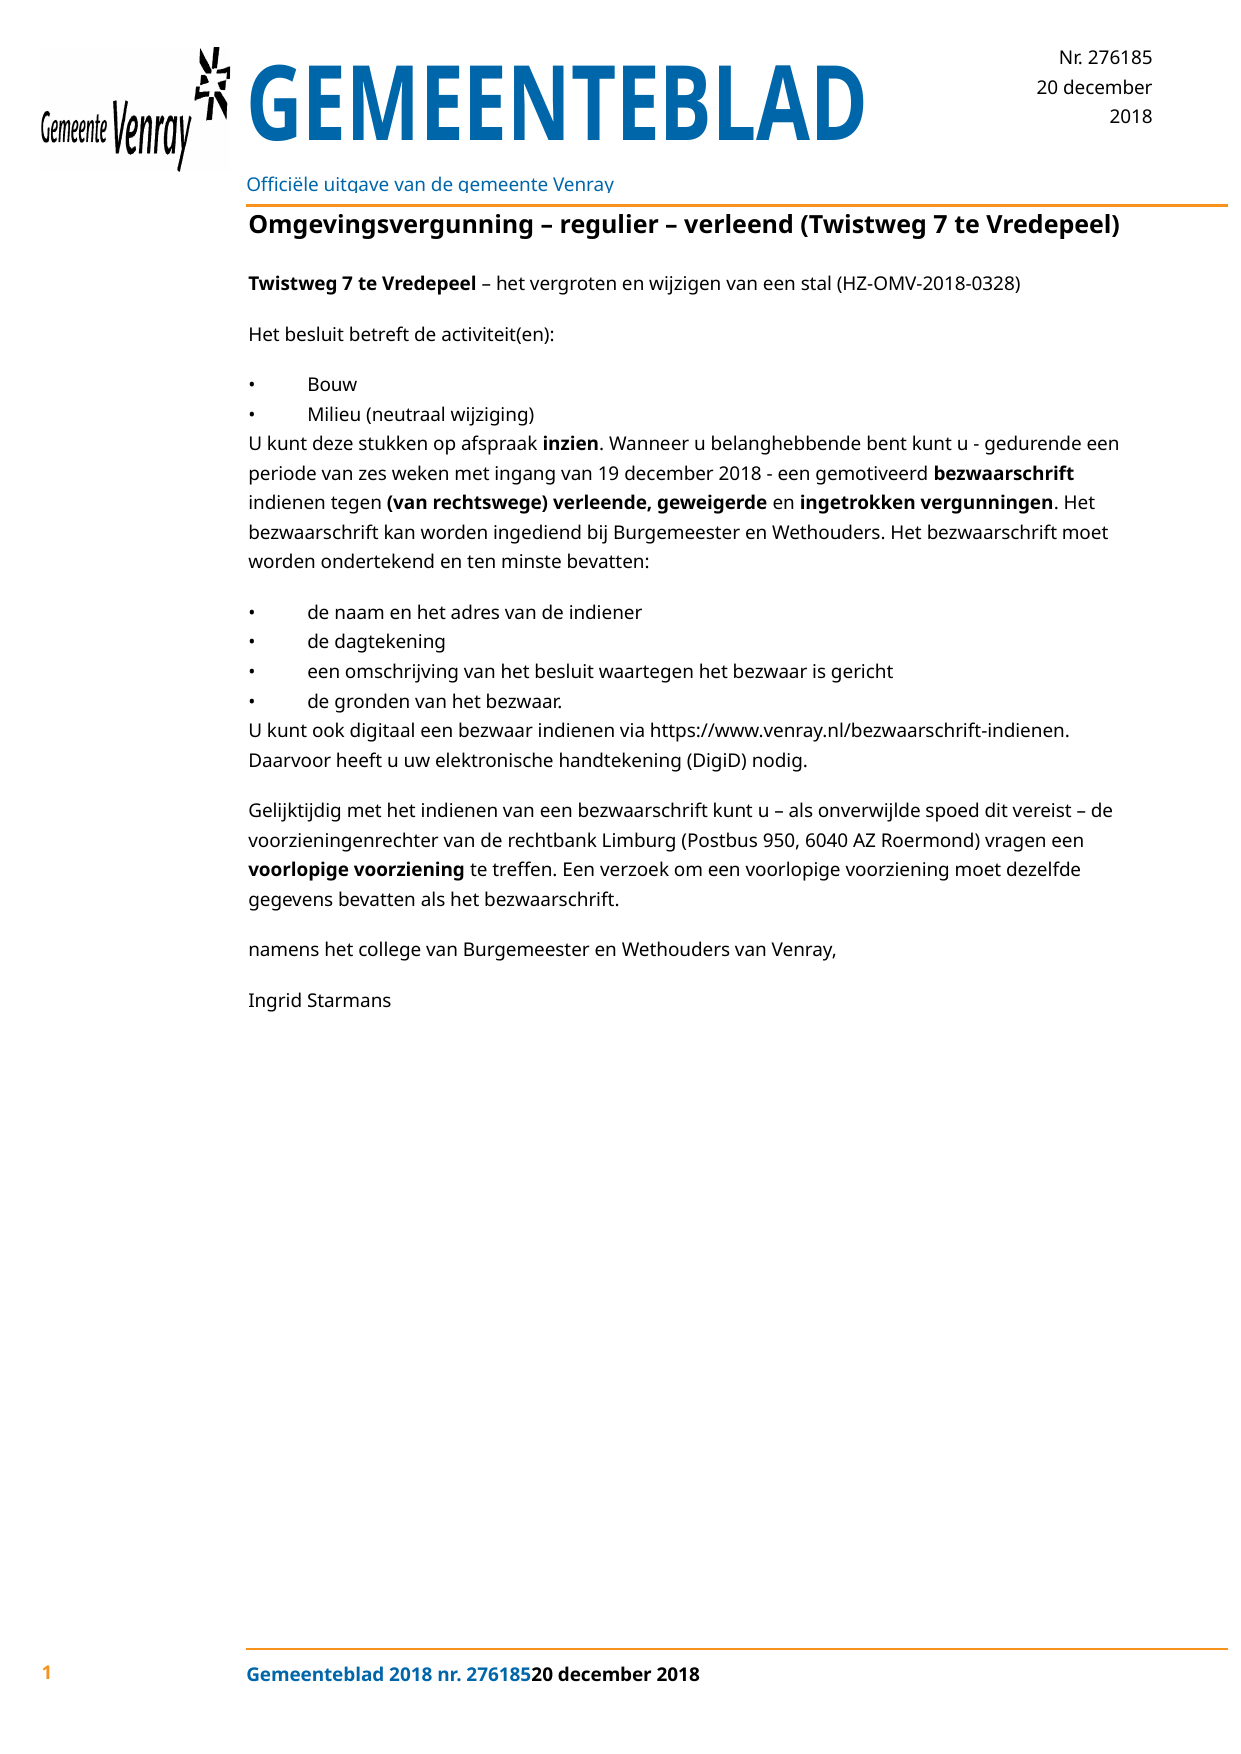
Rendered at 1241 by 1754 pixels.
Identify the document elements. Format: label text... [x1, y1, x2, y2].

text Twistweg 7 te Vredepeel – het vergroten en wijzigen van een stal (HZ-OMV-2018-0328) [248, 270, 1152, 296]
list de gronden van het bezwaar. [248, 688, 1152, 713]
text Omgevingsvergunning – regulier – verleend (Twistweg 7 te Vredepeel) [248, 207, 1152, 241]
text U kunt ook digitaal een bezwaar indienen via https://www.venray.nl/bezwaarschrift-indienen. Daarvoor heeft u uw elektronische handtekening (DigiD) nodig. [248, 717, 1152, 773]
list een omschrijving van het besluit waartegen het bezwaar is gericht [248, 658, 1152, 684]
list Bouw [248, 371, 1152, 397]
text namens het college van Burgemeester en Wethouders van Venray, [248, 937, 1152, 962]
list de dagtekening [248, 629, 1152, 654]
list Milieu (neutraal wijziging) [248, 401, 1152, 426]
text Gelijktijdig met het indienen van een bezwaarschrift kunt u – als onverwijlde spoed dit vereist – de voorzieningenrechter van de rechtbank Limburg (Postbus 950, 6040 AZ Roermond) vragen een voorlopige voorziening te treffen. Een verzoek om een voorlopige voorziening moet dezelfde gegevens bevatten als het bezwaarschrift. [248, 797, 1152, 912]
picture [41, 47, 231, 172]
list de naam en het adres van de indiener [248, 599, 1152, 625]
text Het besluit betreft de activiteit(en): [248, 321, 1152, 346]
text Ingrid Starmans [248, 987, 1152, 1013]
text U kunt deze stukken op afspraak inzien. Wanneer u belanghebbende bent kunt u - gedurende een periode van zes weken met ingang van 19 december 2018 - een gemotiveerd bezwaarschrift indienen tegen (van rechtswege) verleende, geweigerde en ingetrokken vergunningen. Het bezwaarschrift kan worden ingediend bij Burgemeester en Wethouders. Het bezwaarschrift moet worden ondertekend en ten minste bevatten: [248, 430, 1152, 574]
